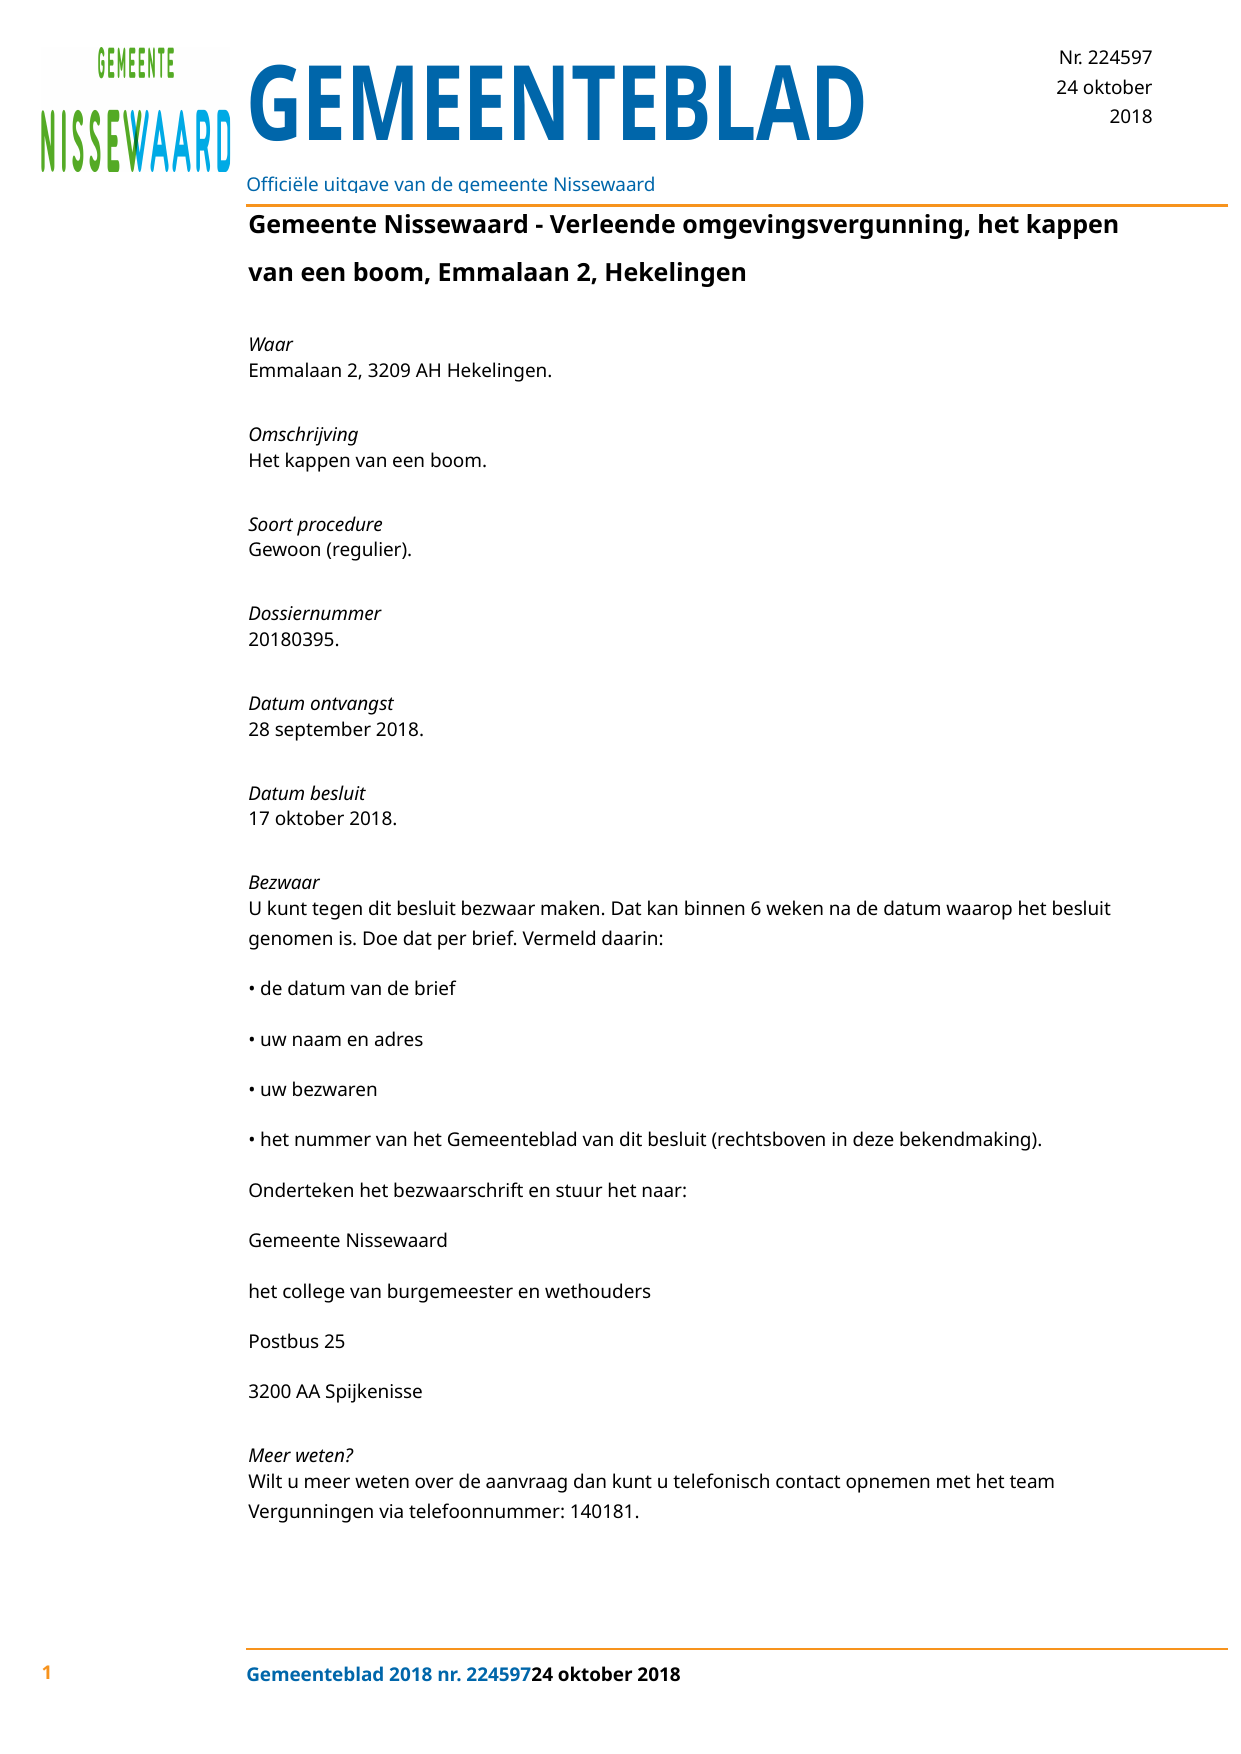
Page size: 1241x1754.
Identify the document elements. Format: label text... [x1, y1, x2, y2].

text Onderteken het bezwaarschrift en stuur het naar: [248, 1177, 1152, 1203]
text Meer weten? [248, 1443, 1152, 1468]
text 28 september 2018. [248, 716, 1152, 742]
picture [201, 122, 206, 138]
text Datum besluit [248, 780, 1152, 806]
text Gemeente Nissewaard [248, 1227, 1152, 1253]
text Postbus 25 [248, 1328, 1152, 1354]
picture [41, 47, 231, 172]
picture [154, 157, 165, 172]
picture [200, 151, 206, 172]
text Waar [248, 331, 1152, 357]
text • uw bezwaren [248, 1076, 1152, 1102]
text Dossiernummer [248, 601, 1152, 626]
text Gemeente Nissewaard - Verleende omgevingsvergunning, het kappen van een boom, Emmalaan 2, Hekelingen [248, 207, 1152, 288]
text • het nummer van het Gemeenteblad van dit besluit (rechtsboven in deze bekendmaking). [248, 1127, 1152, 1152]
text Gewoon (regulier). [248, 537, 1152, 562]
text het college van burgemeester en wethouders [248, 1278, 1152, 1303]
text 3200 AA Spijkenisse [248, 1379, 1152, 1404]
text Bezwaar [248, 869, 1152, 895]
text 17 oktober 2018. [248, 806, 1152, 831]
text Wilt u meer weten over de aanvraag dan kunt u telefonisch contact opnemen met het team Vergunningen via telefoonnummer: 140181. [248, 1468, 1152, 1524]
text 20180395. [248, 626, 1152, 652]
text Emmalaan 2, 3209 AH Hekelingen. [248, 357, 1152, 383]
text • uw naam en adres [248, 1026, 1152, 1051]
text U kunt tegen dit besluit bezwaar maken. Dat kan binnen 6 weken na de datum waarop het besluit genomen is. Doe dat per brief. Vermeld daarin: [248, 895, 1152, 951]
text Datum ontvangst [248, 690, 1152, 716]
picture [176, 157, 187, 172]
text Soort procedure [248, 511, 1152, 537]
text Omschrijving [248, 421, 1152, 447]
picture [222, 122, 227, 160]
text Het kappen van een boom. [248, 447, 1152, 473]
text • de datum van de brief [248, 975, 1152, 1001]
